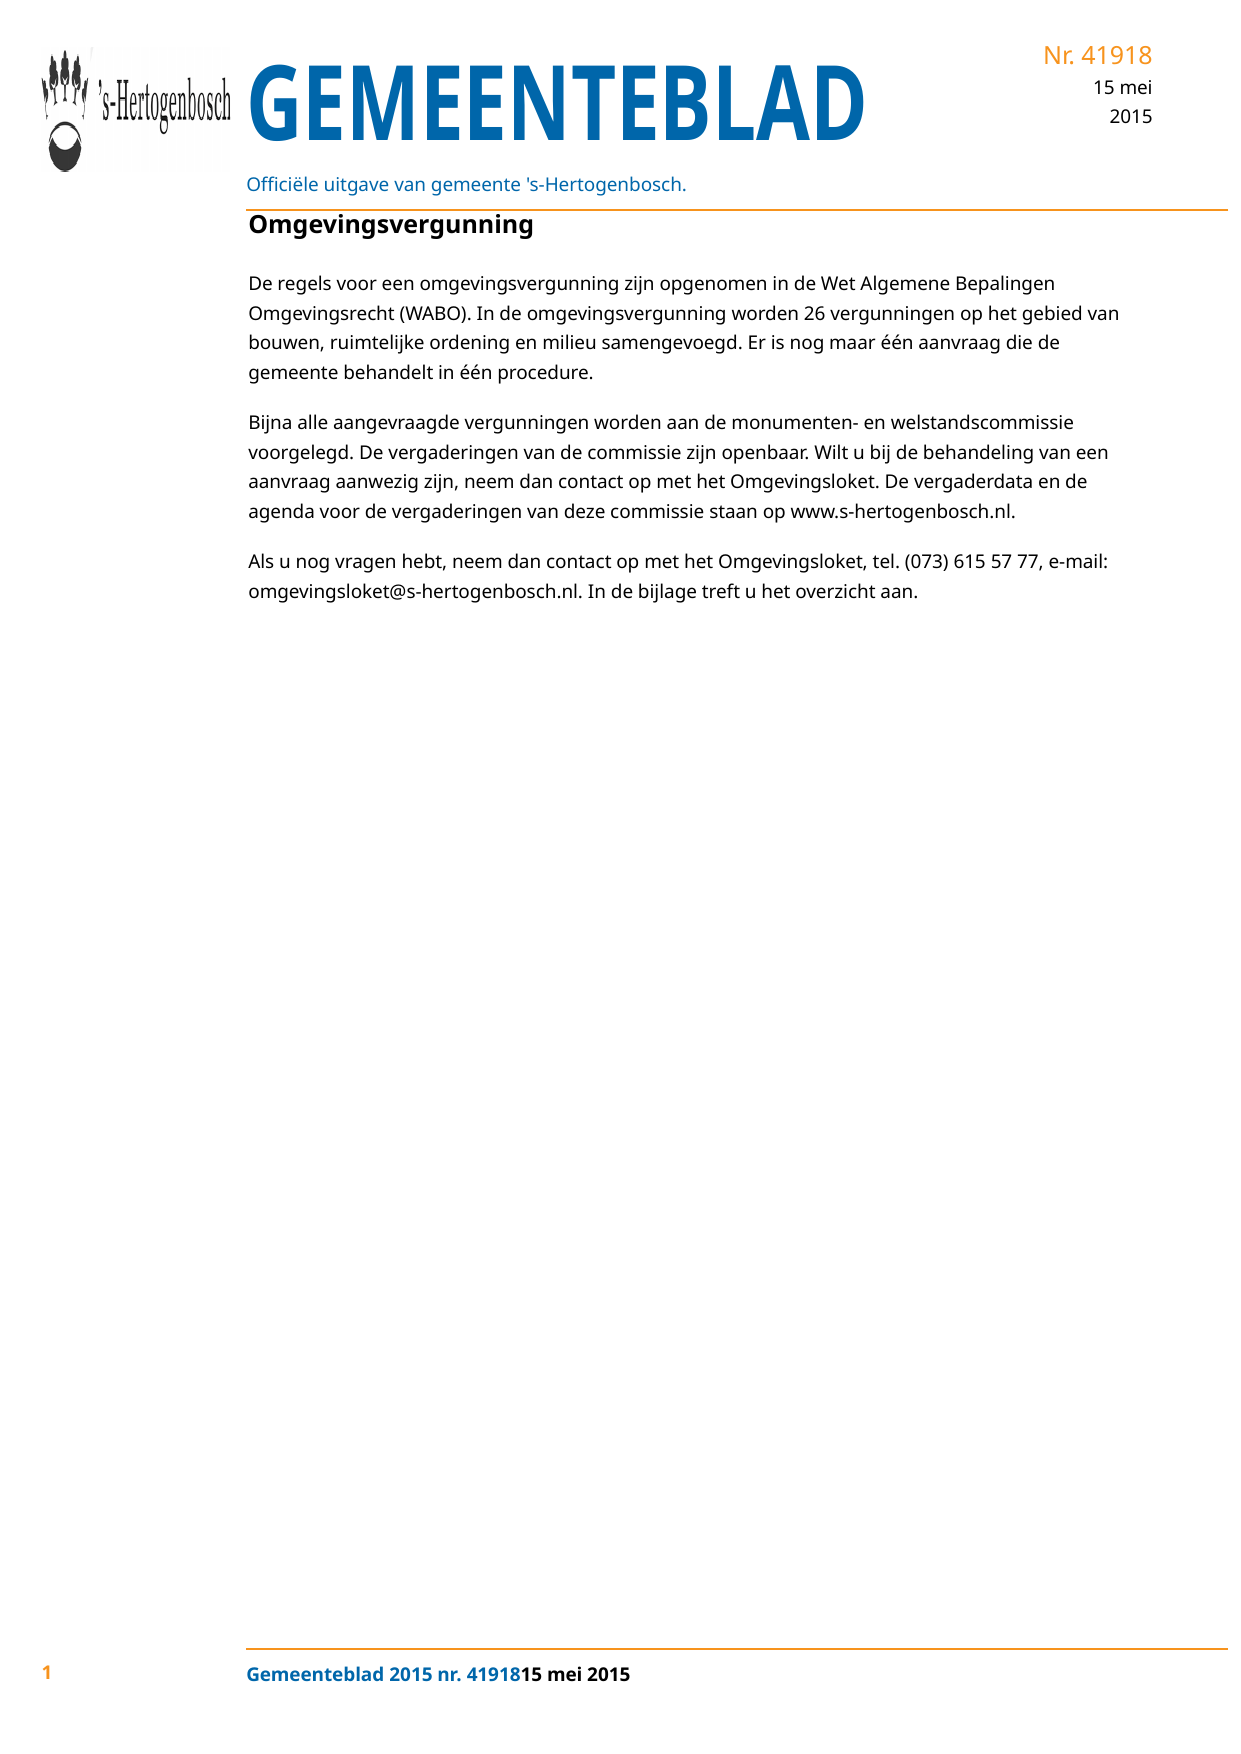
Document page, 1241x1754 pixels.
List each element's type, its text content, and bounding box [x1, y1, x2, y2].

text De regels voor een omgevingsvergunning zijn opgenomen in de Wet Algemene Bepalingen Omgevingsrecht (WABO). In de omgevingsvergunning worden 26 vergunningen op het gebied van bouwen, ruimtelijke ordening en milieu samengevoegd. Er is nog maar één aanvraag die de gemeente behandelt in één procedure. [248, 270, 1152, 385]
text Omgevingsvergunning [248, 211, 1152, 241]
picture [41, 47, 231, 172]
text Als u nog vragen hebt, neem dan contact op met het Omgevingsloket, tel. (073) 615 57 77, e-mail: omgevingsloket@s-hertogenbosch.nl. In de bijlage treft u het overzicht aan. [248, 549, 1152, 604]
text Bijna alle aangevraagde vergunningen worden aan de monumenten- en welstandscommissie voorgelegd. De vergaderingen van de commissie zijn openbaar. Wilt u bij de behandeling van een aanvraag aanwezig zijn, neem dan contact op met het Omgevingsloket. De vergaderdata en de agenda voor de vergaderingen van deze commissie staan op www.s-hertogenbosch.nl. [248, 409, 1152, 524]
